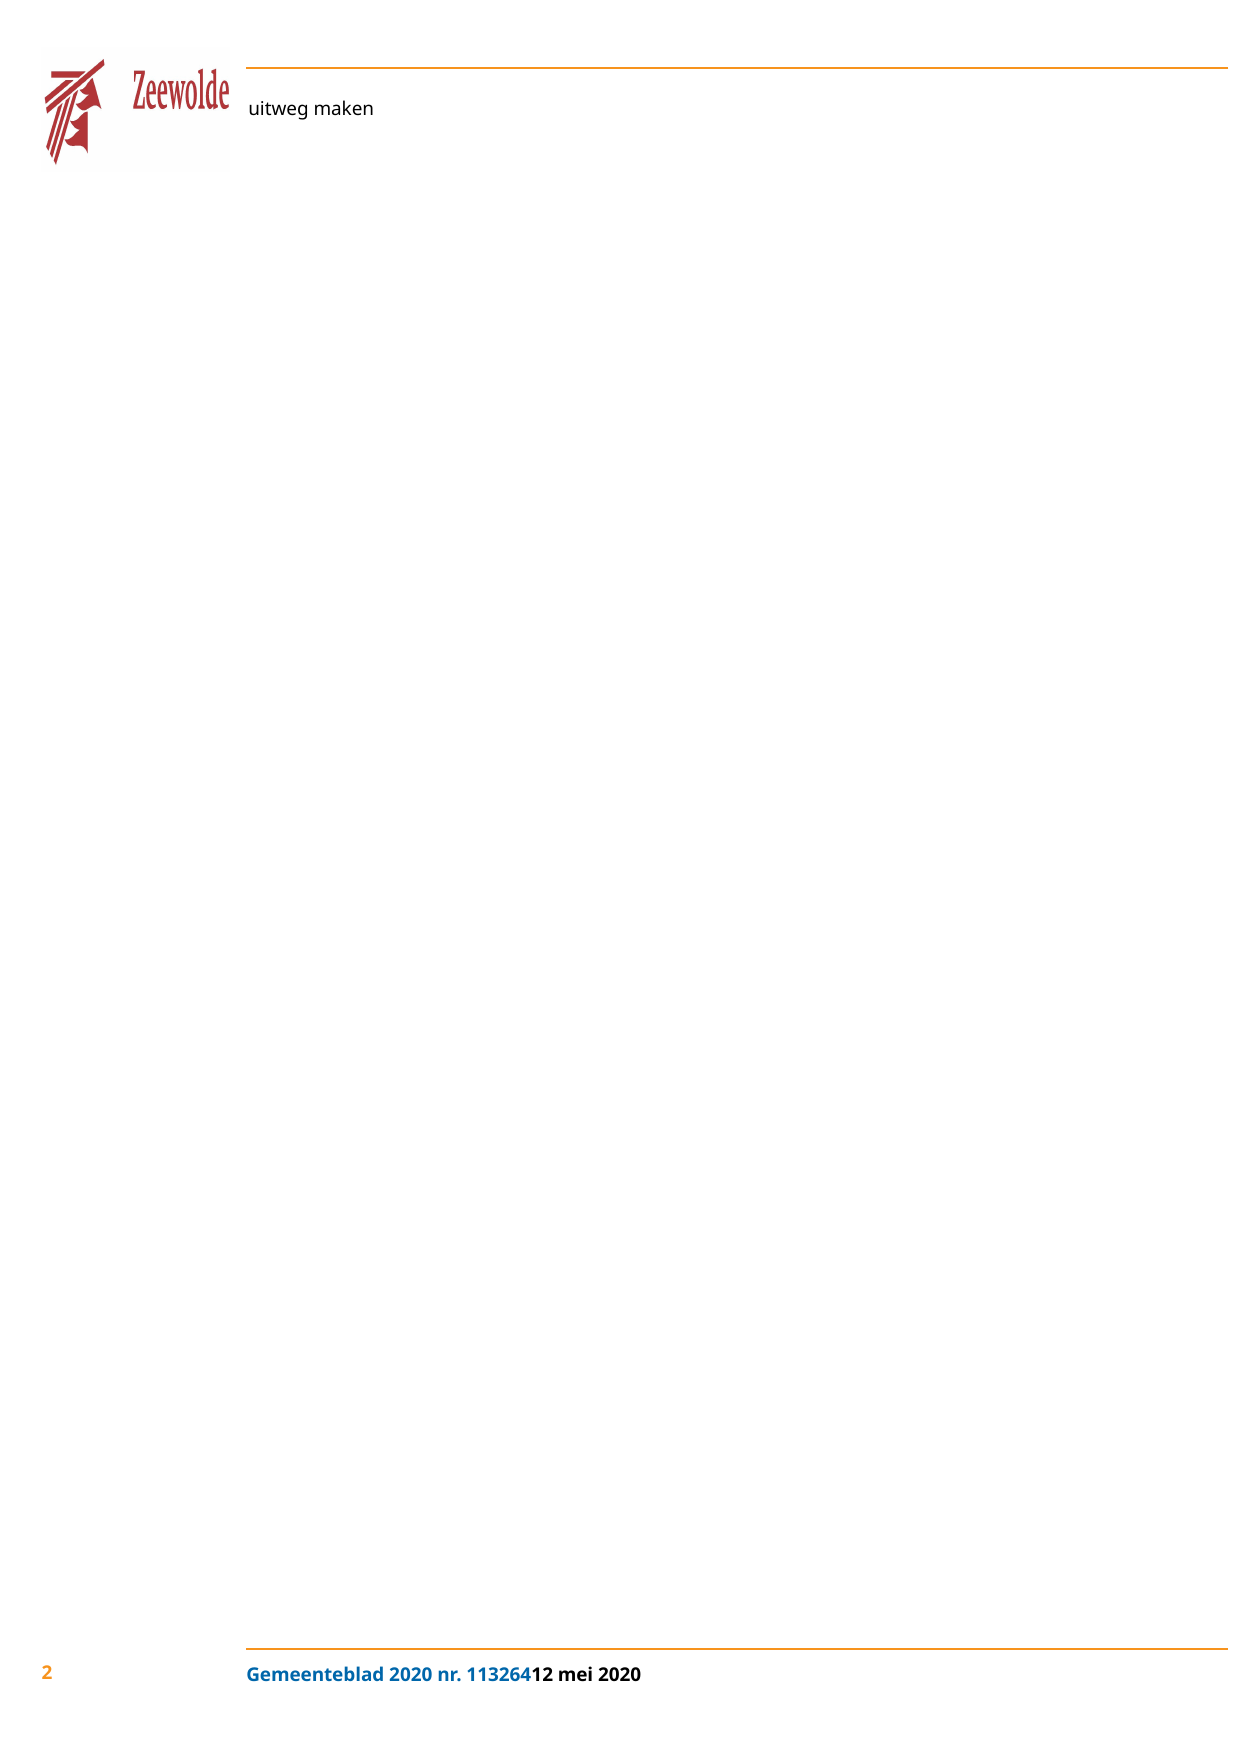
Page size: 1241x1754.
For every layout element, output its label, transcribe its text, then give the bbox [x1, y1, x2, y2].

text uitweg maken [248, 95, 1152, 121]
picture [41, 47, 231, 172]
